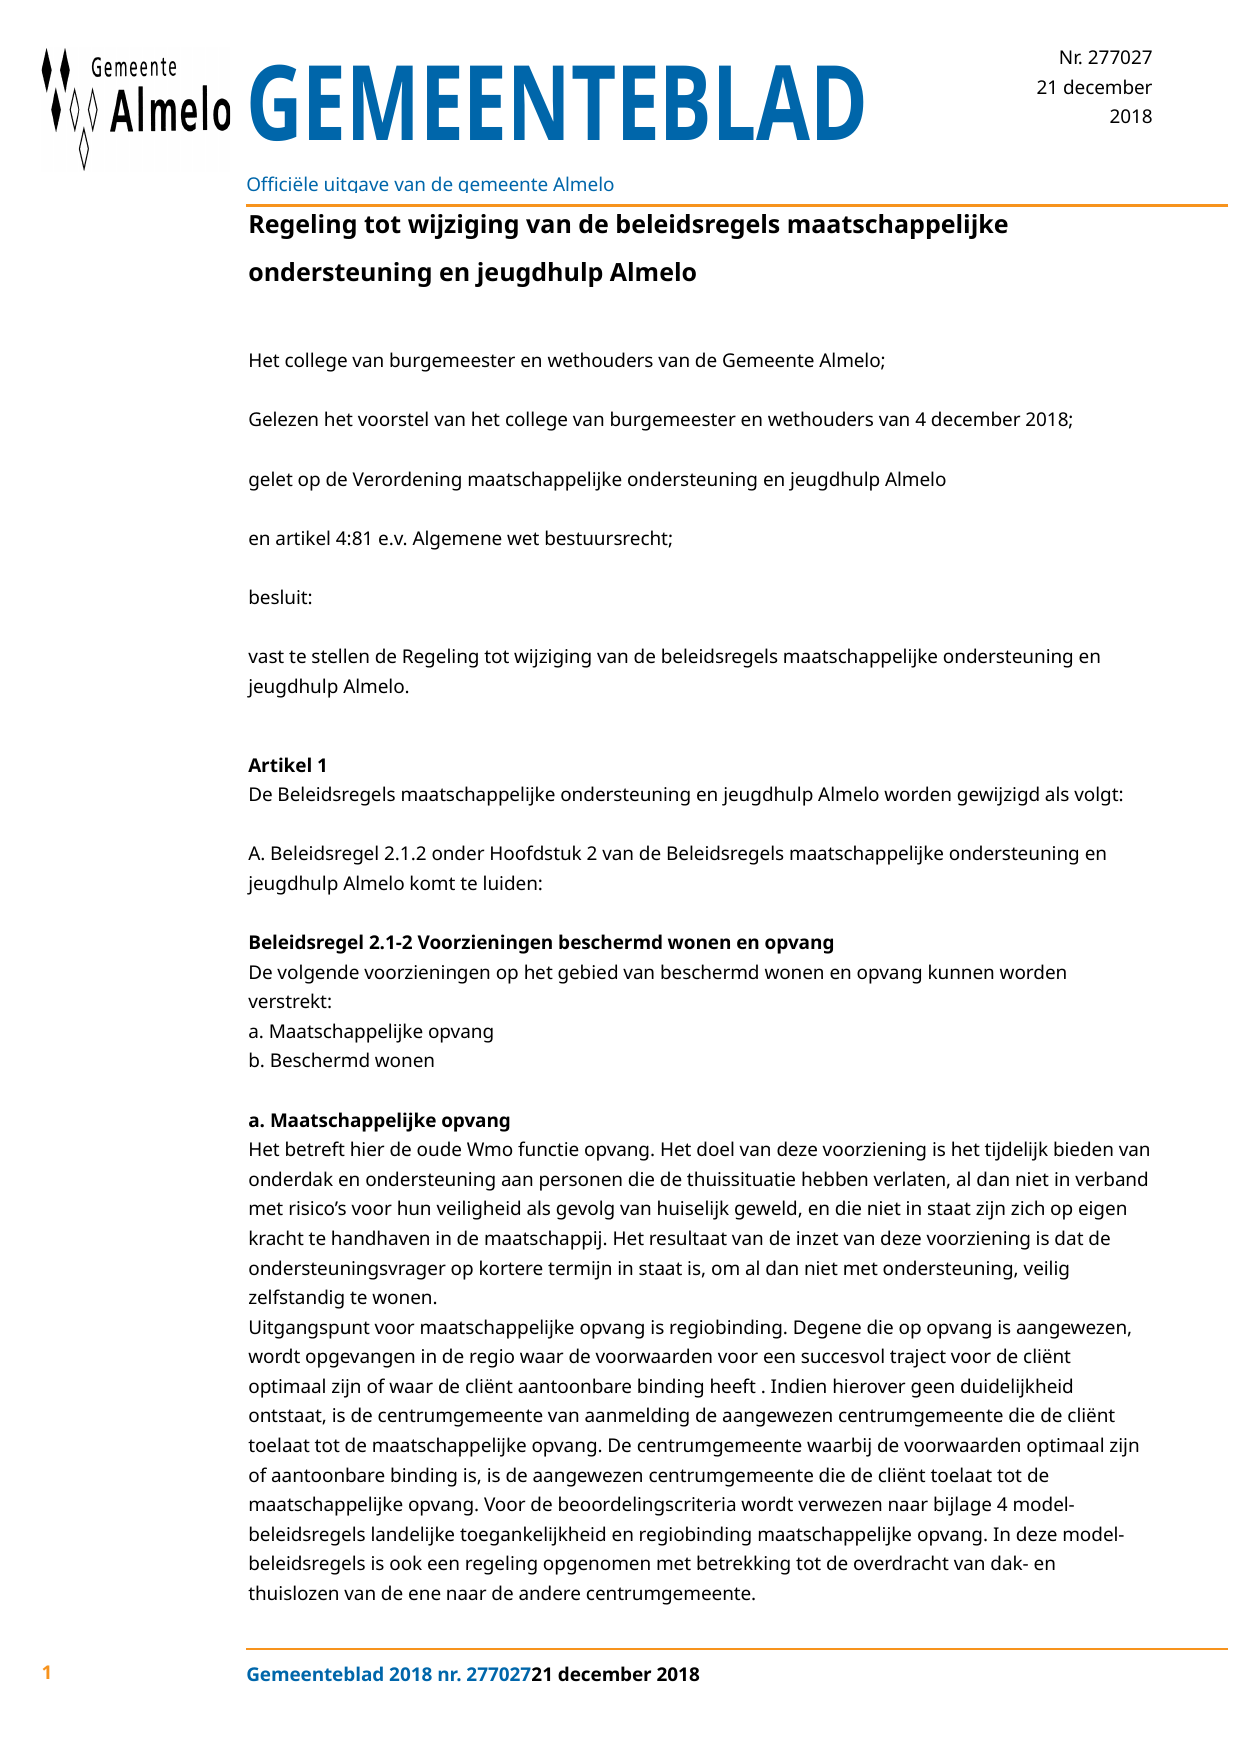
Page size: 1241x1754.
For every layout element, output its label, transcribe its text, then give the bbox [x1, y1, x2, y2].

text a. Maatschappelijke opvang [248, 1018, 1152, 1044]
text De volgende voorzieningen op het gebied van beschermd wonen en opvang kunnen worden verstrekt: [248, 959, 1152, 1014]
text b. Beschermd wonen [248, 1048, 1152, 1073]
text Het college van burgemeester en wethouders van de Gemeente Almelo; [248, 347, 1152, 373]
text en artikel 4:81 e.v. Algemene wet bestuursrecht; [248, 525, 1152, 551]
text Beleidsregel 2.1-2 Voorzieningen beschermd wonen en opvang [248, 929, 1152, 955]
text vast te stellen de Regeling tot wijziging van de beleidsregels maatschappelijke ondersteuning en jeugdhulp Almelo. [248, 643, 1152, 699]
text Artikel 1 [248, 752, 1152, 777]
text Uitgangspunt voor maatschappelijke opvang is regiobinding. Degene die op opvang is aangewezen, wordt opgevangen in de regio waar de voorwaarden voor een succesvol traject voor de cliënt optimaal zijn of waar de cliënt aantoonbare binding heeft . Indien hierover geen duidelijkheid ontstaat, is de centrumgemeente van aanmelding de aangewezen centrumgemeente die de cliënt toelaat tot de maatschappelijke opvang. De centrumgemeente waarbij de voorwaarden optimaal zijn of aantoonbare binding is, is de aangewezen centrumgemeente die de cliënt toelaat tot de maatschappelijke opvang. Voor de beoordelingscriteria wordt verwezen naar bijlage 4 model-beleidsregels landelijke toegankelijkheid en regiobinding maatschappelijke opvang. In deze model-beleidsregels is ook een regeling opgenomen met betrekking tot de overdracht van dak- en thuislozen van de ene naar de andere centrumgemeente. [248, 1314, 1152, 1606]
text De Beleidsregels maatschappelijke ondersteuning en jeugdhulp Almelo worden gewijzigd als volgt: [248, 781, 1152, 807]
text Het betreft hier de oude Wmo functie opvang. Het doel van deze voorziening is het tijdelijk bieden van onderdak en ondersteuning aan personen die de thuissituatie hebben verlaten, al dan niet in verband met risico’s voor hun veiligheid als gevolg van huiselijk geweld, en die niet in staat zijn zich op eigen kracht te handhaven in de maatschappij. Het resultaat van de inzet van deze voorziening is dat de ondersteuningsvrager op kortere termijn in staat is, om al dan niet met ondersteuning, veilig zelfstandig te wonen. [248, 1136, 1152, 1310]
text besluit: [248, 584, 1152, 610]
text gelet op de Verordening maatschappelijke ondersteuning en jeugdhulp Almelo [248, 466, 1152, 492]
picture [41, 47, 231, 172]
text Regeling tot wijziging van de beleidsregels maatschappelijke ondersteuning en jeugdhulp Almelo [248, 207, 1152, 288]
text Gelezen het voorstel van het college van burgemeester en wethouders van 4 december 2018; [248, 407, 1152, 432]
text A. Beleidsregel 2.1.2 onder Hoofdstuk 2 van de Beleidsregels maatschappelijke ondersteuning en jeugdhulp Almelo komt te luiden: [248, 841, 1152, 896]
text a. Maatschappelijke opvang [248, 1107, 1152, 1132]
